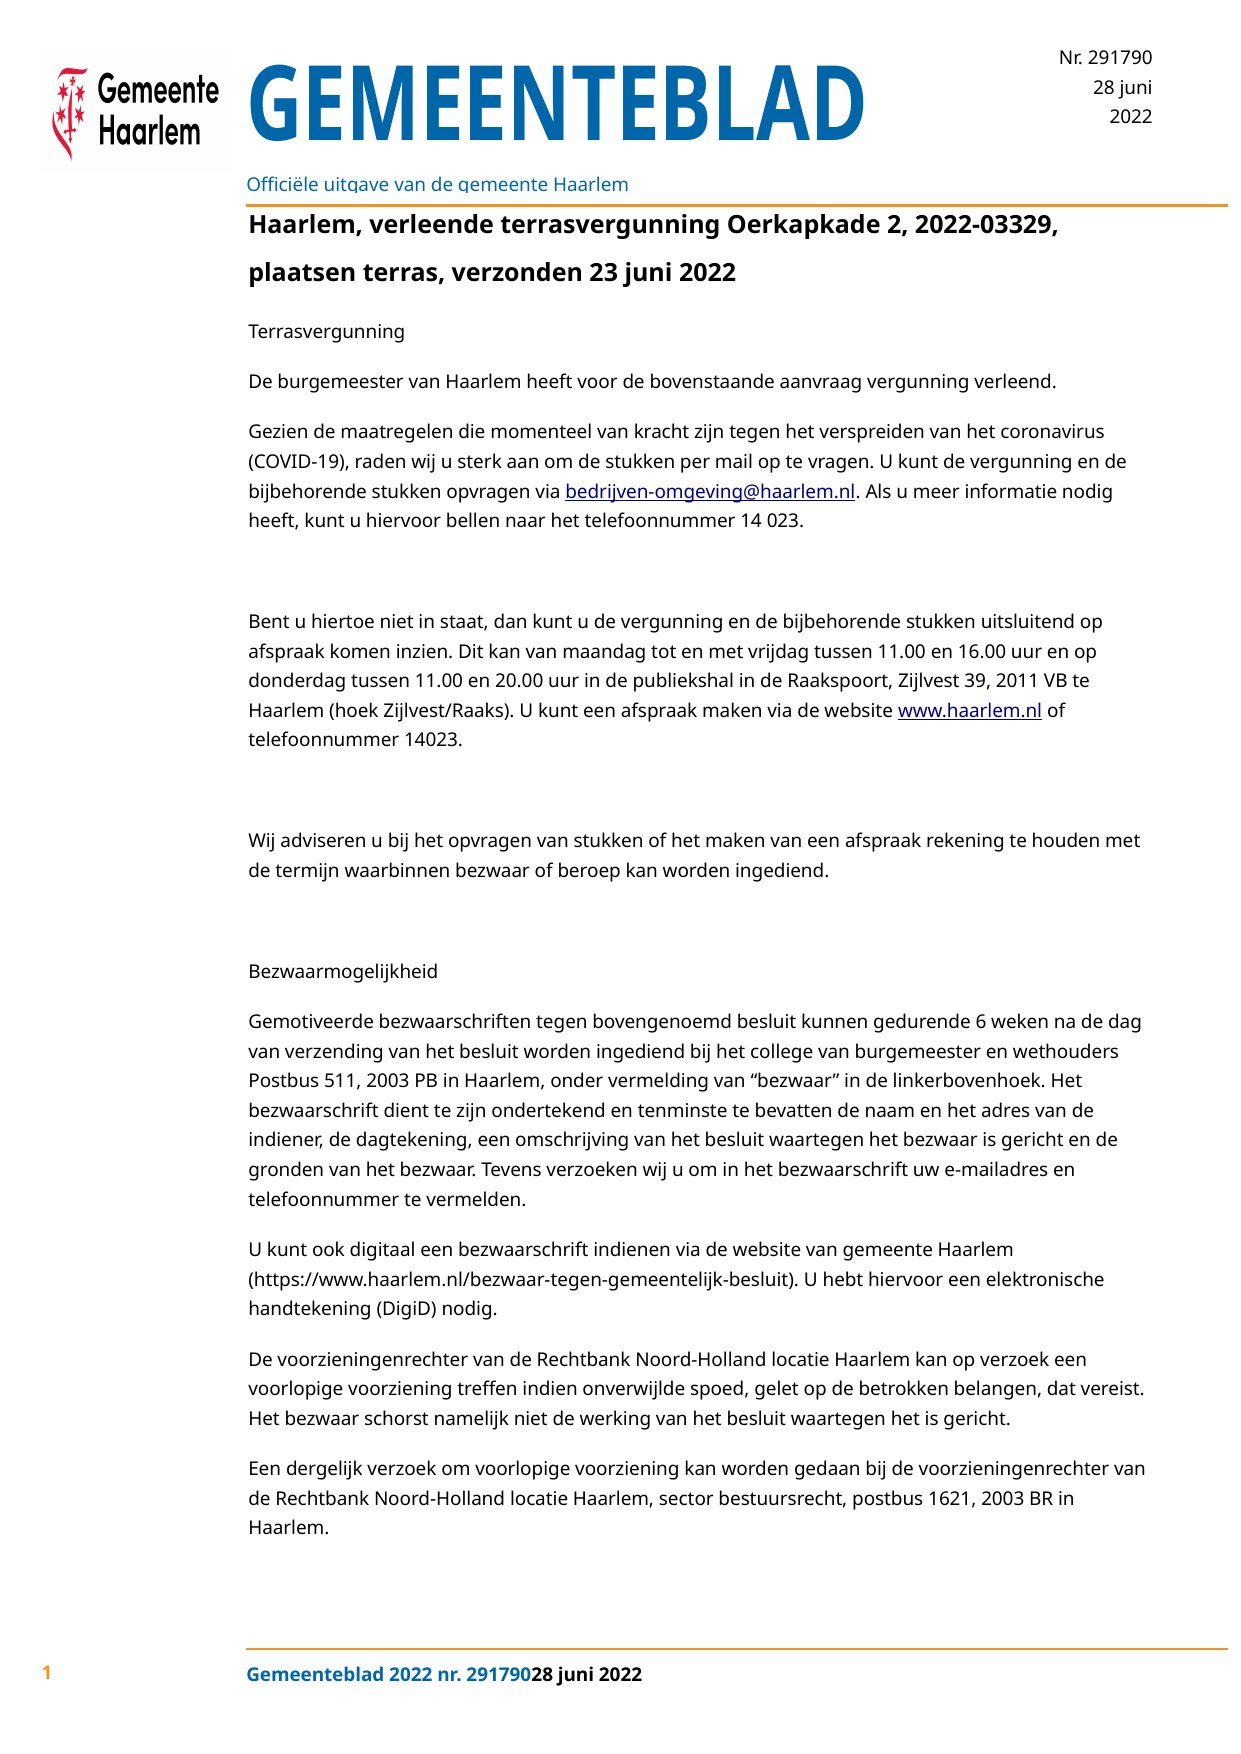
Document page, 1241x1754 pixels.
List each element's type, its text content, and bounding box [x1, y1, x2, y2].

text Gezien de maatregelen die momenteel van kracht zijn tegen het verspreiden van het coronavirus (COVID-19), raden wij u sterk aan om de stukken per mail op te vragen. U kunt de vergunning en de bijbehorende stukken opvragen via bedrijven-omgeving@haarlem.nl. Als u meer informatie nodig heeft, kunt u hiervoor bellen naar het telefoonnummer 14 023. [248, 419, 1152, 533]
text Een dergelijk verzoek om voorlopige voorziening kan worden gedaan bij de voorzieningenrechter van de Rechtbank Noord-Holland locatie Haarlem, sector bestuursrecht, postbus 1621, 2003 BR in Haarlem. [248, 1455, 1152, 1540]
text U kunt ook digitaal een bezwaarschrift indienen via de website van gemeente Haarlem (https://www.haarlem.nl/bezwaar-tegen-gemeentelijk-besluit). U hebt hiervoor een elektronische handtekening (DigiD) nodig. [248, 1236, 1152, 1321]
text De burgemeester van Haarlem heeft voor de bovenstaande aanvraag vergunning verleend. [248, 368, 1152, 394]
text De voorzieningenrechter van de Rechtbank Noord-Holland locatie Haarlem kan op verzoek een voorlopige voorziening treffen indien onverwijlde spoed, gelet op de betrokken belangen, dat vereist. Het bezwaar schorst namelijk niet de werking van het besluit waartegen het is gericht. [248, 1346, 1152, 1431]
text Wij adviseren u bij het opvragen van stukken of het maken van een afspraak rekening te houden met de termijn waarbinnen bezwaar of beroep kan worden ingediend. [248, 827, 1152, 883]
picture [41, 47, 231, 172]
text Bent u hiertoe niet in staat, dan kunt u de vergunning en de bijbehorende stukken uitsluitend op afspraak komen inzien. Dit kan van maandag tot en met vrijdag tussen 11.00 en 16.00 uur en op donderdag tussen 11.00 en 20.00 uur in de publiekshal in de Raakspoort, Zijlvest 39, 2011 VB te Haarlem (hoek Zijlvest/Raaks). U kunt een afspraak maken via de website www.haarlem.nl of telefoonnummer 14023. [248, 608, 1152, 752]
text Gemotiveerde bezwaarschriften tegen bovengenoemd besluit kunnen gedurende 6 weken na de dag van verzending van het besluit worden ingediend bij het college van burgemeester en wethouders Postbus 511, 2003 PB in Haarlem, onder vermelding van “bezwaar” in de linkerbovenhoek. Het bezwaarschrift dient te zijn ondertekend en tenminste te bevatten de naam en het adres van de indiener, de dagtekening, een omschrijving van het besluit waartegen het bezwaar is gericht en de gronden van het bezwaar. Tevens verzoeken wij u om in het bezwaarschrift uw e-mailadres en telefoonnummer te vermelden. [248, 1008, 1152, 1212]
text Haarlem, verleende terrasvergunning Oerkapkade 2, 2022-03329, plaatsen terras, verzonden 23 juni 2022 [248, 207, 1152, 288]
text Bezwaarmogelijkheid [248, 958, 1152, 984]
text Terrasvergunning [248, 318, 1152, 344]
